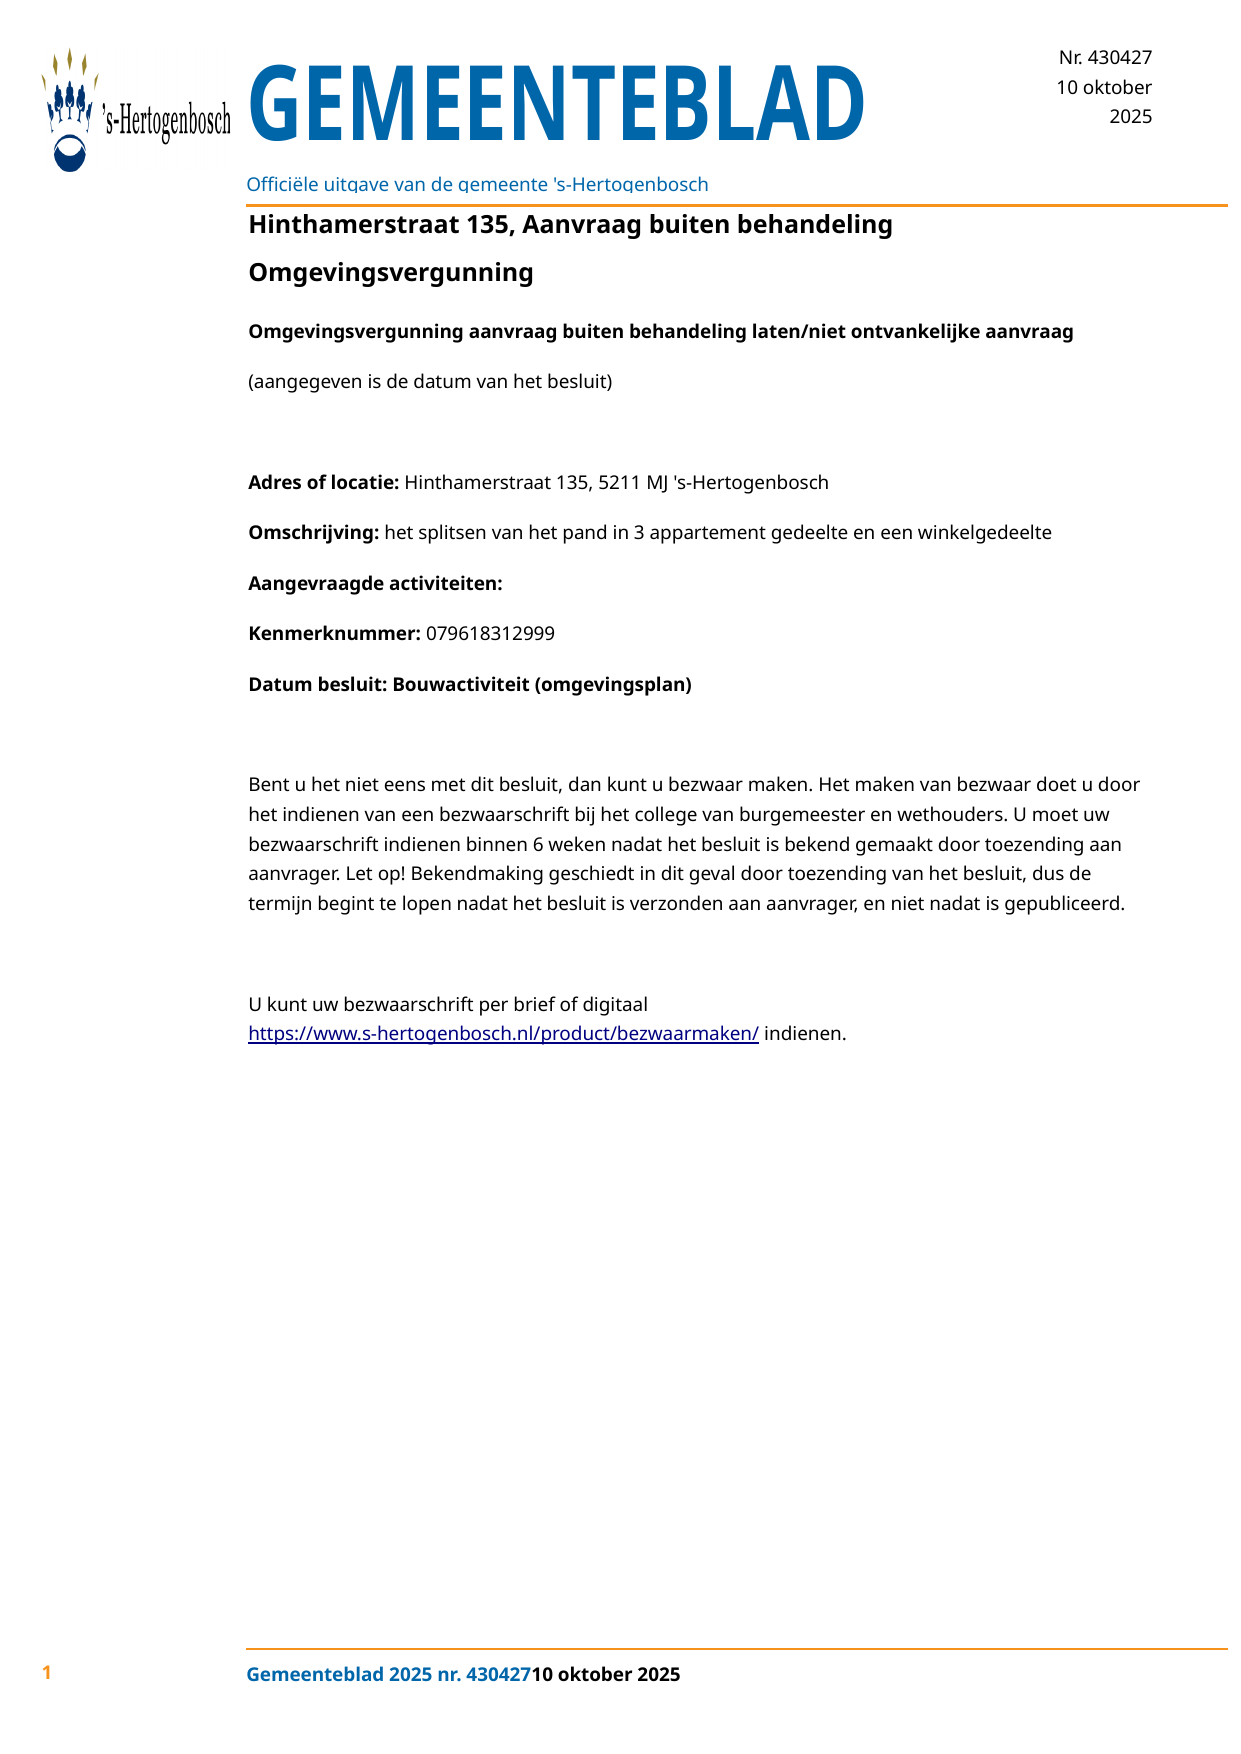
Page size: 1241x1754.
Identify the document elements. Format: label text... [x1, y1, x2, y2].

picture [41, 47, 231, 172]
text Datum besluit: Bouwactiviteit (omgevingsplan) [248, 671, 1152, 697]
text Aangevraagde activiteiten: [248, 570, 1152, 596]
text Omgevingsvergunning aanvraag buiten behandeling laten/niet ontvankelijke aanvraag [248, 318, 1152, 344]
text (aangegeven is de datum van het besluit) [248, 368, 1152, 394]
text Kenmerknummer: 079618312999 [248, 620, 1152, 646]
text Bent u het niet eens met dit besluit, dan kunt u bezwaar maken. Het maken van bezwaar doet u door het indienen van een bezwaarschrift bij het college van burgemeester en wethouders. U moet uw bezwaarschrift indienen binnen 6 weken nadat het besluit is bekend gemaakt door toezending aan aanvrager. Let op! Bekendmaking geschiedt in dit geval door toezending van het besluit, dus de termijn begint te lopen nadat het besluit is verzonden aan aanvrager, en niet nadat is gepubliceerd. [248, 772, 1152, 916]
text Omschrijving: het splitsen van het pand in 3 appartement gedeelte en een winkelgedeelte [248, 519, 1152, 545]
text Hinthamerstraat 135, Aanvraag buiten behandeling Omgevingsvergunning [248, 207, 1152, 288]
text U kunt uw bezwaarschrift per brief of digitaal https://www.s-hertogenbosch.nl/product/bezwaarmaken/ indienen. [248, 991, 1152, 1046]
text Adres of locatie: Hinthamerstraat 135, 5211 MJ 's-Hertogenbosch [248, 469, 1152, 495]
